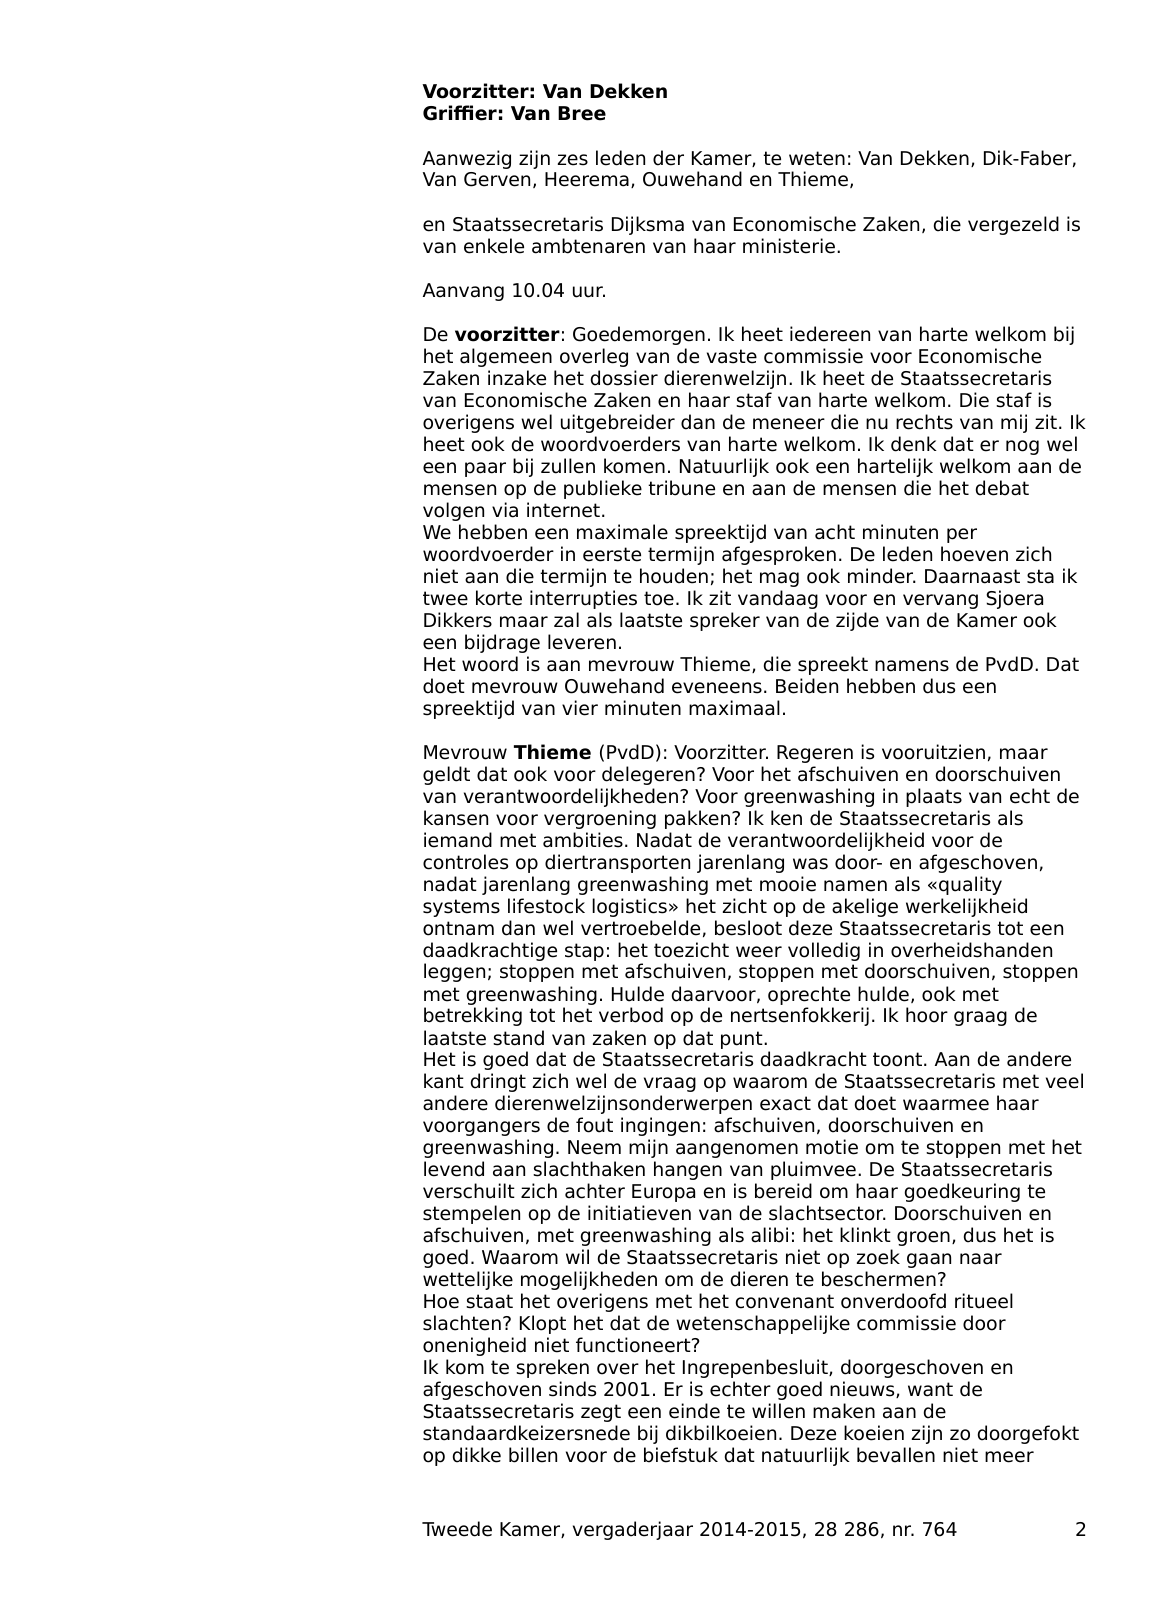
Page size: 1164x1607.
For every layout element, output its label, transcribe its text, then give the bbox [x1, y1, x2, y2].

text en Staatssecretaris Dijksma van Economische Zaken, die vergezeld is van enkele ambtenaren van haar ministerie. [422, 213, 1087, 257]
text Mevrouw Thieme (PvdD): Voorzitter. Regeren is vooruitzien, maar geldt dat ook voor delegeren? Voor het afschuiven en doorschuiven van verantwoordelijkheden? Voor greenwashing in plaats van echt de kansen voor vergroening pakken? Ik ken de Staatssecretaris als iemand met ambities. Nadat de verantwoordelijkheid voor de controles op diertransporten jarenlang was door- en afgeschoven, nadat jarenlang greenwashing met mooie namen als «quality systems lifestock logistics» het zicht op de akelige werkelijkheid ontnam dan wel vertroebelde, besloot deze Staatssecretaris tot een daadkrachtige stap: het toezicht weer volledig in overheidshanden leggen; stoppen met afschuiven, stoppen met doorschuiven, stoppen met greenwashing. Hulde daarvoor, oprechte hulde, ook met betrekking tot het verbod op de nertsenfokkerij. Ik hoor graag de laatste stand van zaken op dat punt. [422, 742, 1087, 1049]
text Het woord is aan mevrouw Thieme, die spreekt namens de PvdD. Dat doet mevrouw Ouwehand eveneens. Beiden hebben dus een spreektijd van vier minuten maximaal. [422, 653, 1087, 719]
text Ik kom te spreken over het Ingrepenbesluit, doorgeschoven en afgeschoven sinds 2001. Er is echter goed nieuws, want de Staatssecretaris zegt een einde te willen maken aan de standaardkeizersnede bij dikbilkoeien. Deze koeien zijn zo doorgefokt op dikke billen voor de biefstuk dat natuurlijk bevallen niet meer [422, 1357, 1087, 1467]
text Griffier: Van Bree [422, 103, 1087, 125]
text Het is goed dat de Staatssecretaris daadkracht toont. Aan de andere kant dringt zich wel de vraag op waarom de Staatssecretaris met veel andere dierenwelzijnsonderwerpen exact dat doet waarmee haar voorgangers de fout ingingen: afschuiven, doorschuiven en greenwashing. Neem mijn aangenomen motie om te stoppen met het levend aan slachthaken hangen van pluimvee. De Staatssecretaris verschuilt zich achter Europa en is bereid om haar goedkeuring te stempelen op de initiatieven van de slachtsector. Doorschuiven en afschuiven, met greenwashing als alibi: het klinkt groen, dus het is goed. Waarom wil de Staatssecretaris niet op zoek gaan naar wettelijke mogelijkheden om de dieren te beschermen? [422, 1049, 1087, 1291]
text Aanwezig zijn zes leden der Kamer, te weten: Van Dekken, Dik-Faber, Van Gerven, Heerema, Ouwehand en Thieme, [422, 147, 1087, 191]
text Aanvang 10.04 uur. [422, 280, 1087, 302]
text We hebben een maximale spreektijd van acht minuten per woordvoerder in eerste termijn afgesproken. De leden hoeven zich niet aan die termijn te houden; het mag ook minder. Daarnaast sta ik twee korte interrupties toe. Ik zit vandaag voor en vervang Sjoera Dikkers maar zal als laatste spreker van de zijde van de Kamer ook een bijdrage leveren. [422, 522, 1087, 653]
text De voorzitter: Goedemorgen. Ik heet iedereen van harte welkom bij het algemeen overleg van de vaste commissie voor Economische Zaken inzake het dossier dierenwelzijn. Ik heet de Staatssecretaris van Economische Zaken en haar staf van harte welkom. Die staf is overigens wel uitgebreider dan de meneer die nu rechts van mij zit. Ik heet ook de woordvoerders van harte welkom. Ik denk dat er nog wel een paar bij zullen komen. Natuurlijk ook een hartelijk welkom aan de mensen op de publieke tribune en aan de mensen die het debat volgen via internet. [422, 324, 1087, 522]
text Voorzitter: Van Dekken [422, 81, 1087, 103]
text Hoe staat het overigens met het convenant onverdoofd ritueel slachten? Klopt het dat de wetenschappelijke commissie door onenigheid niet functioneert? [422, 1291, 1087, 1357]
